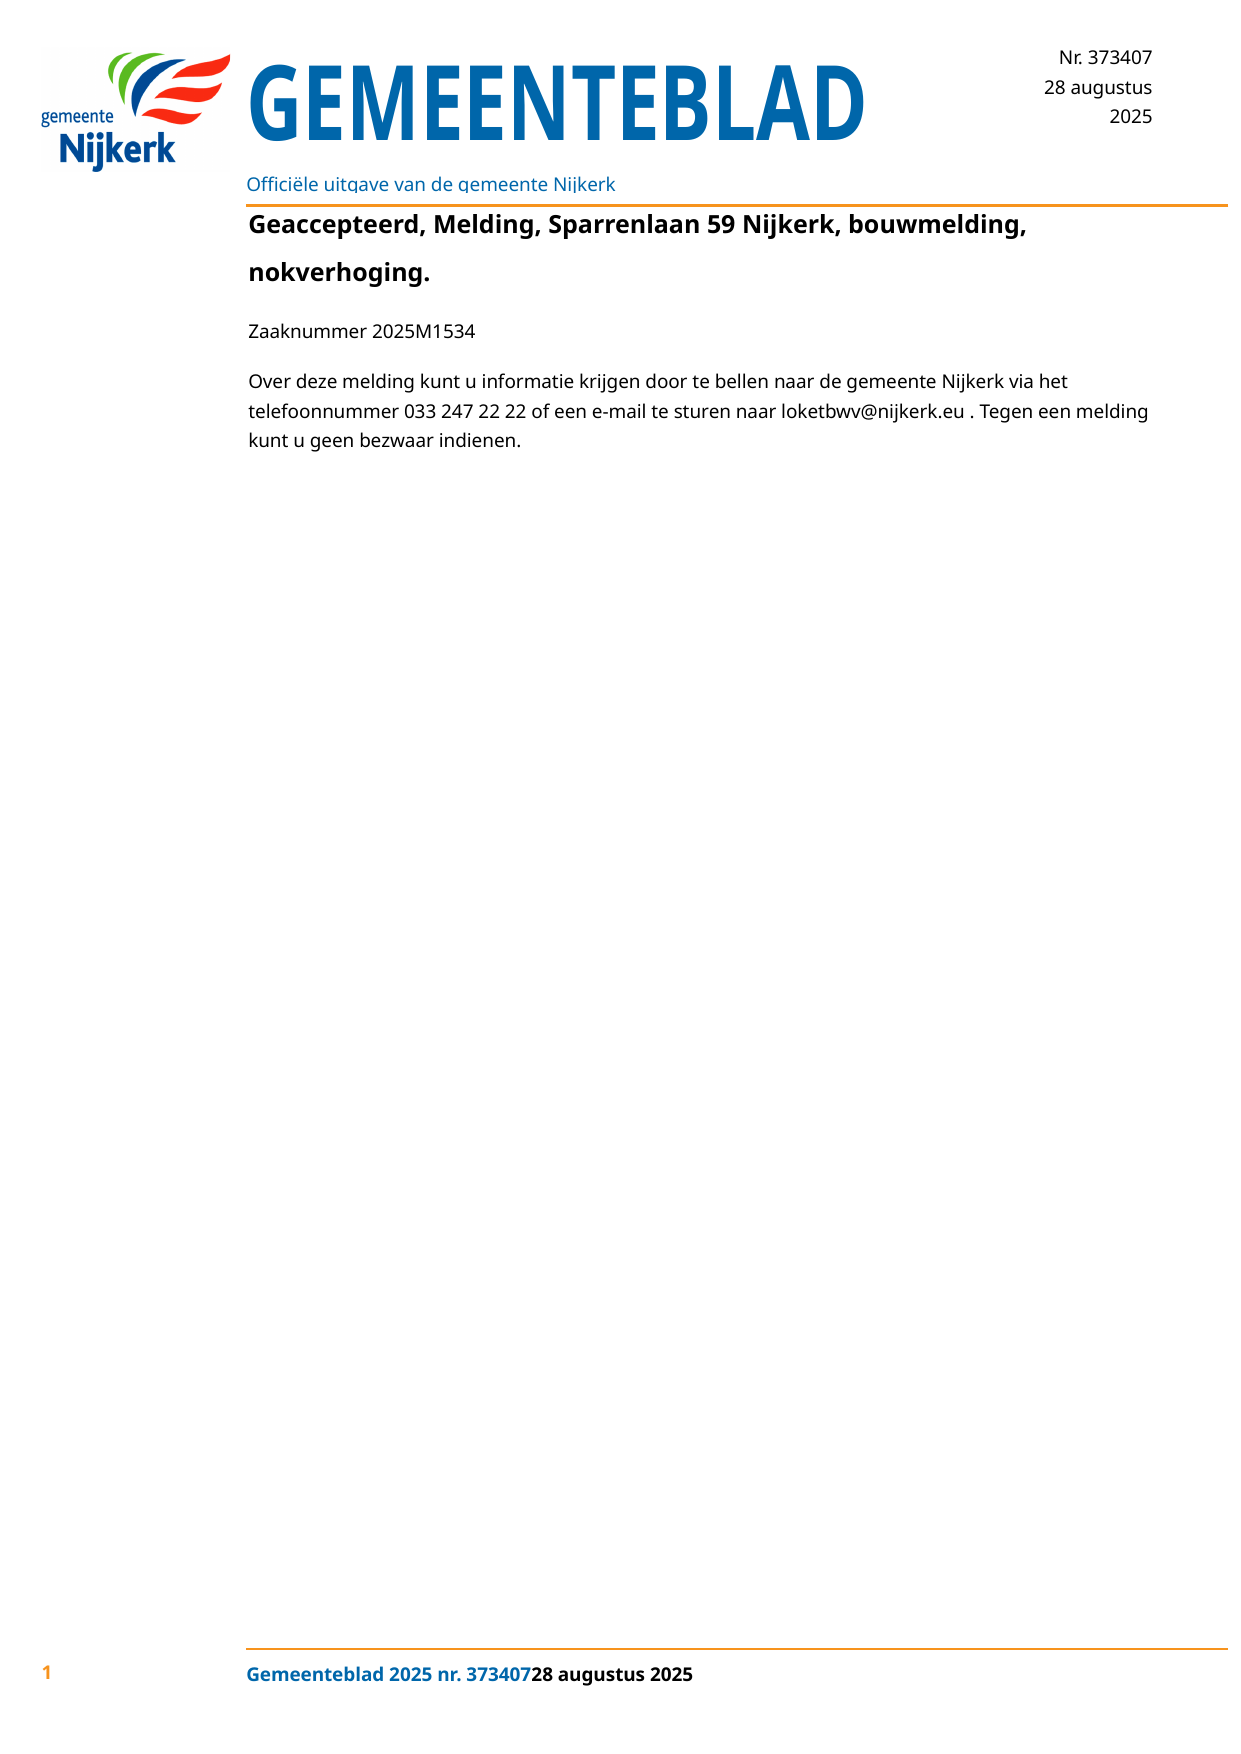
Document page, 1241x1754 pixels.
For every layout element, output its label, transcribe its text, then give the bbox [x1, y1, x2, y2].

picture [41, 47, 231, 172]
text Geaccepteerd, Melding, Sparrenlaan 59 Nijkerk, bouwmelding, nokverhoging. [248, 207, 1152, 288]
text Zaaknummer 2025M1534 [248, 318, 1152, 344]
text Over deze melding kunt u informatie krijgen door te bellen naar de gemeente Nijkerk via het telefoonnummer 033 247 22 22 of een e-mail te sturen naar loketbwv@nijkerk.eu . Tegen een melding kunt u geen bezwaar indienen. [248, 368, 1152, 453]
